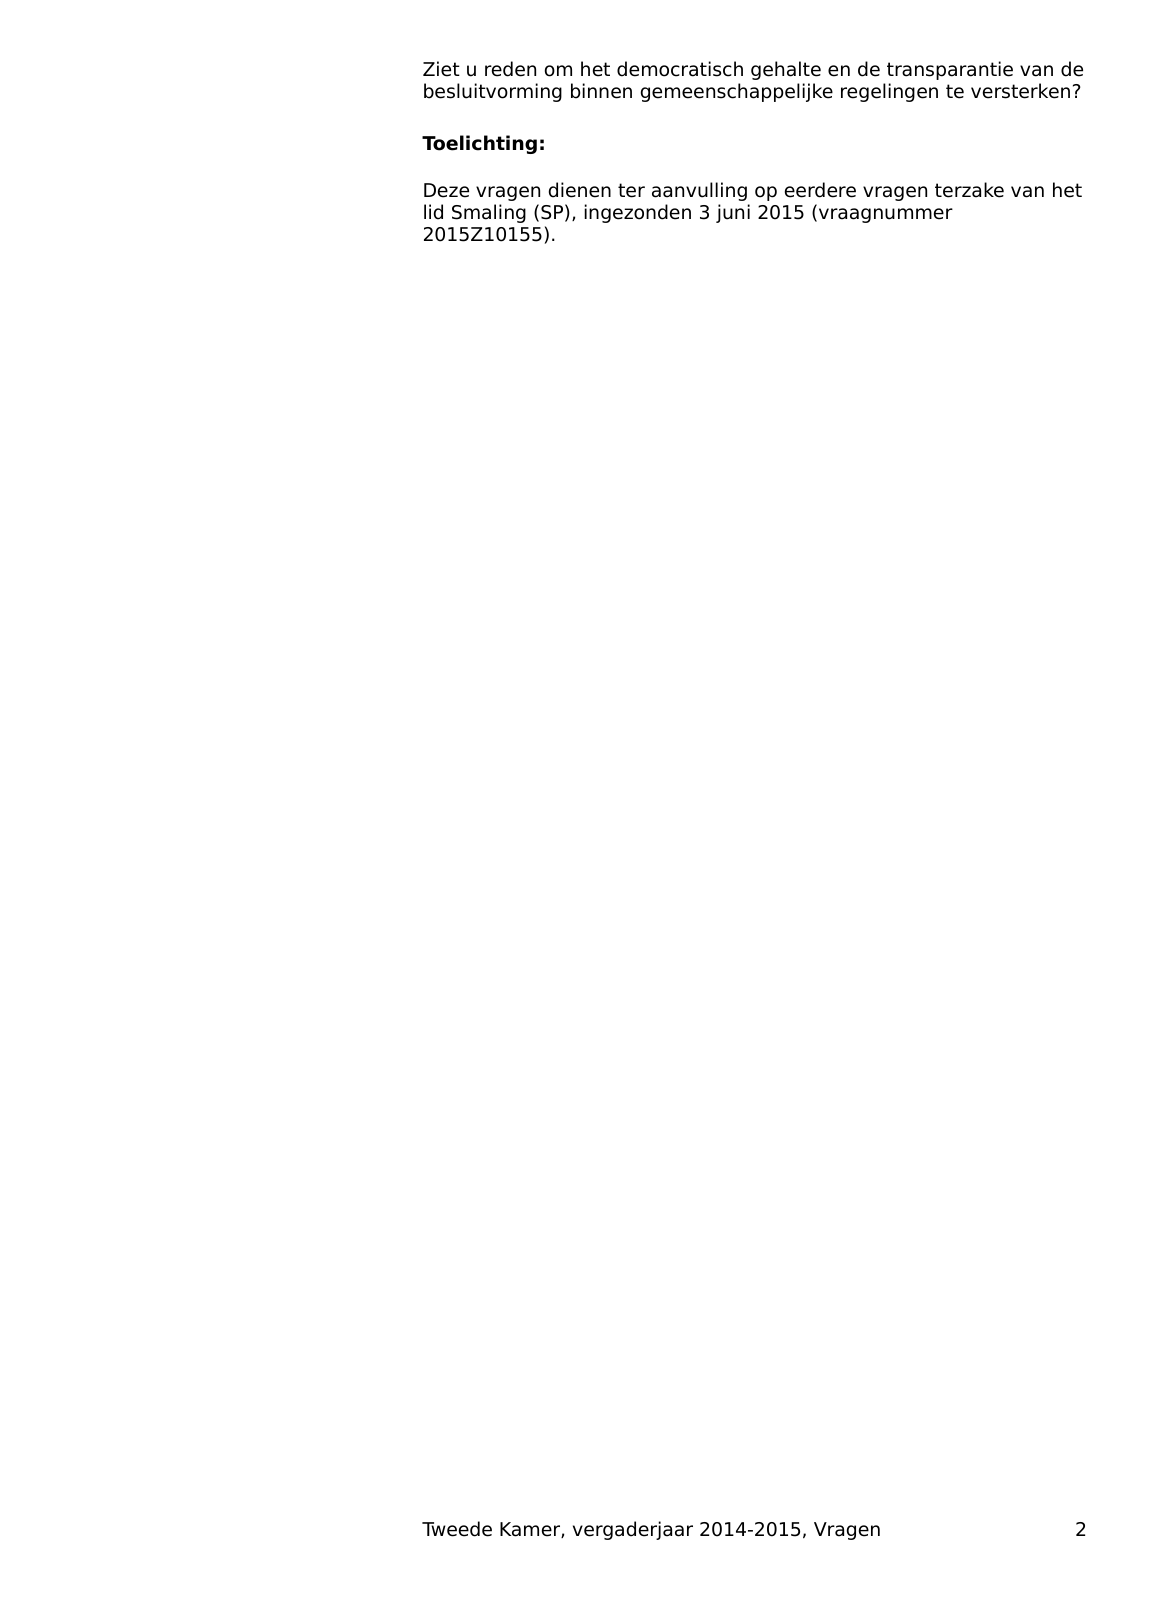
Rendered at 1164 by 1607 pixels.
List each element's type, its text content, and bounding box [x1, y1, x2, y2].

text Ziet u reden om het democratisch gehalte en de transparantie van de besluitvorming binnen gemeenschappelijke regelingen te versterken? [422, 59, 1087, 103]
subtitle Toelichting: [422, 133, 1087, 155]
text Deze vragen dienen ter aanvulling op eerdere vragen terzake van het lid Smaling (SP), ingezonden 3 juni 2015 (vraagnummer 2015Z10155). [422, 180, 1087, 246]
